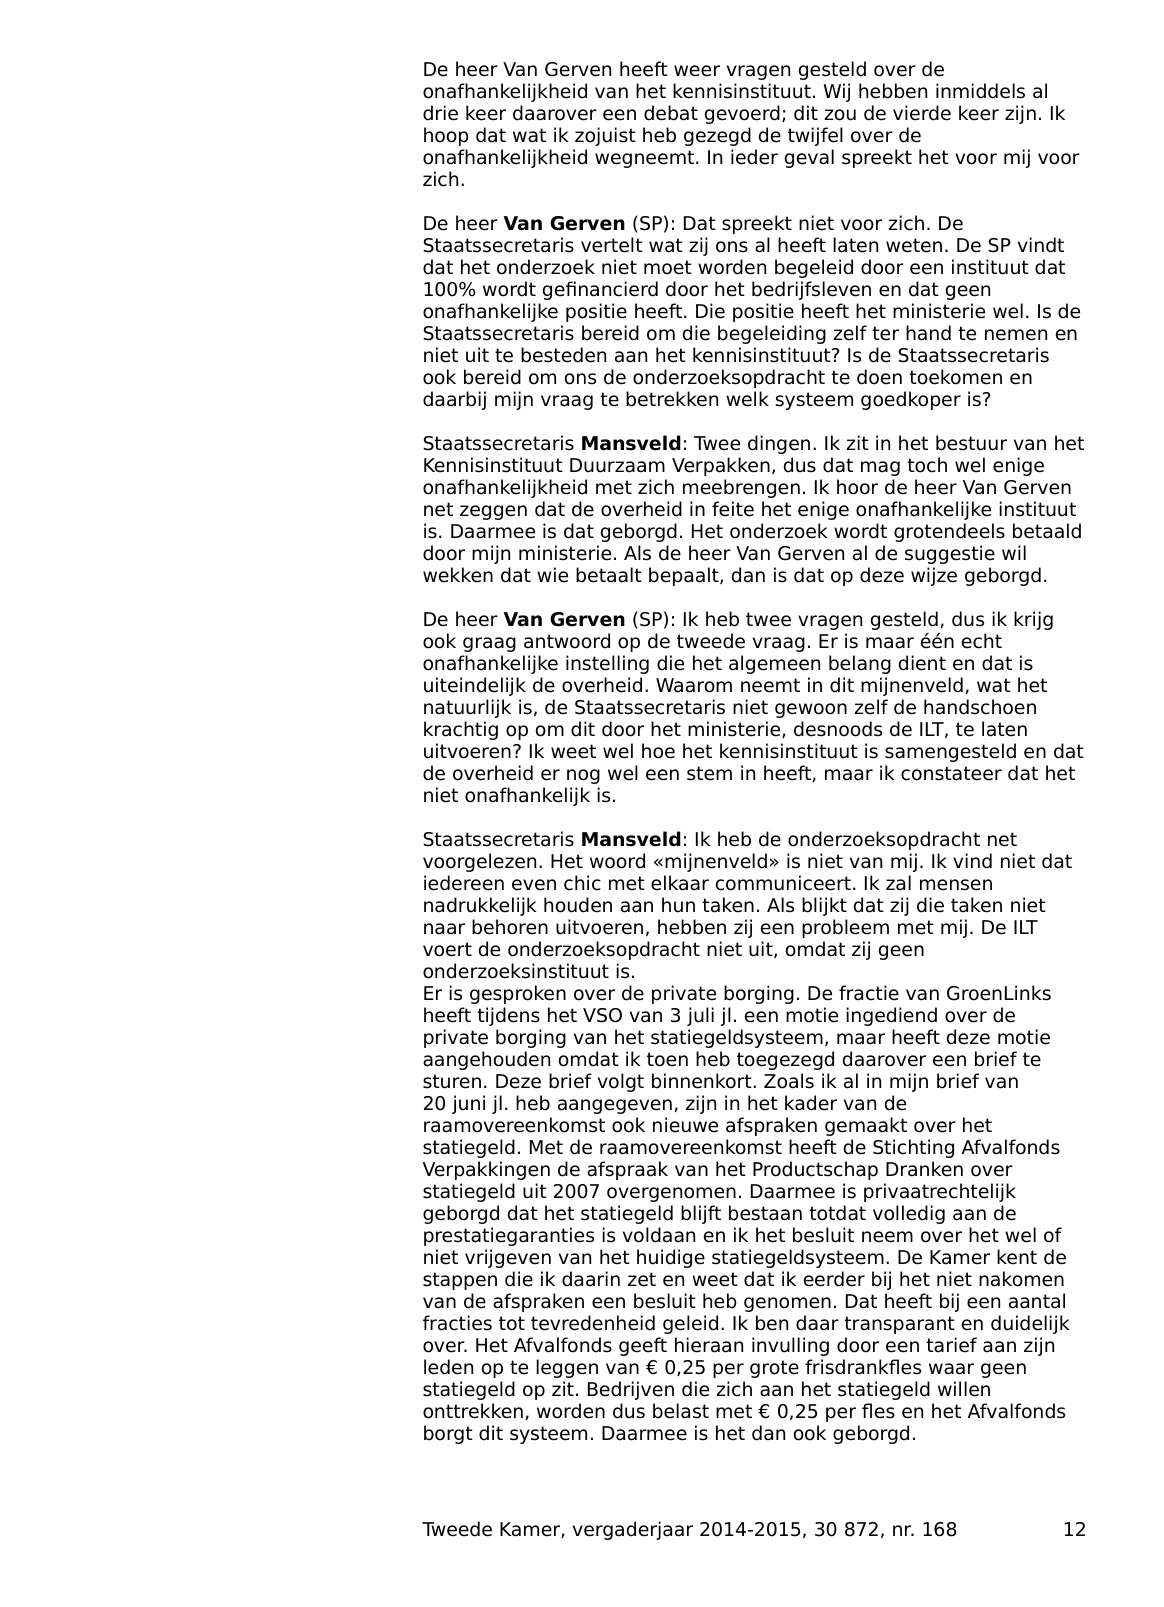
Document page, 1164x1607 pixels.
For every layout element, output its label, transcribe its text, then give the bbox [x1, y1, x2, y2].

text Er is gesproken over de private borging. De fractie van GroenLinks heeft tijdens het VSO van 3 juli jl. een motie ingediend over de private borging van het statiegeldsysteem, maar heeft deze motie aangehouden omdat ik toen heb toegezegd daarover een brief te sturen. Deze brief volgt binnenkort. Zoals ik al in mijn brief van 20 juni jl. heb aangegeven, zijn in het kader van de raamovereenkomst ook nieuwe afspraken gemaakt over het statiegeld. Met de raamovereenkomst heeft de Stichting Afvalfonds Verpakkingen de afspraak van het Productschap Dranken over statiegeld uit 2007 overgenomen. Daarmee is privaatrechtelijk geborgd dat het statiegeld blijft bestaan totdat volledig aan de prestatiegaranties is voldaan en ik het besluit neem over het wel of niet vrijgeven van het huidige statiegeldsysteem. De Kamer kent de stappen die ik daarin zet en weet dat ik eerder bij het niet nakomen van de afspraken een besluit heb genomen. Dat heeft bij een aantal fracties tot tevredenheid geleid. Ik ben daar transparant en duidelijk over. Het Afvalfonds geeft hieraan invulling door een tarief aan zijn leden op te leggen van € 0,25 per grote frisdrankfles waar geen statiegeld op zit. Bedrijven die zich aan het statiegeld willen onttrekken, worden dus belast met € 0,25 per fles en het Afvalfonds borgt dit systeem. Daarmee is het dan ook geborgd. [422, 983, 1087, 1444]
text De heer Van Gerven heeft weer vragen gesteld over de onafhankelijkheid van het kennisinstituut. Wij hebben inmiddels al drie keer daarover een debat gevoerd; dit zou de vierde keer zijn. Ik hoop dat wat ik zojuist heb gezegd de twijfel over de onafhankelijkheid wegneemt. In ieder geval spreekt het voor mij voor zich. [422, 59, 1087, 191]
text Staatssecretaris Mansveld: Ik heb de onderzoeksopdracht net voorgelezen. Het woord «mijnenveld» is niet van mij. Ik vind niet dat iedereen even chic met elkaar communiceert. Ik zal mensen nadrukkelijk houden aan hun taken. Als blijkt dat zij die taken niet naar behoren uitvoeren, hebben zij een probleem met mij. De ILT voert de onderzoeksopdracht niet uit, omdat zij geen onderzoeksinstituut is. [422, 829, 1087, 983]
text Staatssecretaris Mansveld: Twee dingen. Ik zit in het bestuur van het Kennisinstituut Duurzaam Verpakken, dus dat mag toch wel enige onafhankelijkheid met zich meebrengen. Ik hoor de heer Van Gerven net zeggen dat de overheid in feite het enige onafhankelijke instituut is. Daarmee is dat geborgd. Het onderzoek wordt grotendeels betaald door mijn ministerie. Als de heer Van Gerven al de suggestie wil wekken dat wie betaalt bepaalt, dan is dat op deze wijze geborgd. [422, 433, 1087, 587]
text De heer Van Gerven (SP): Dat spreekt niet voor zich. De Staatssecretaris vertelt wat zij ons al heeft laten weten. De SP vindt dat het onderzoek niet moet worden begeleid door een instituut dat 100% wordt gefinancierd door het bedrijfsleven en dat geen onafhankelijke positie heeft. Die positie heeft het ministerie wel. Is de Staatssecretaris bereid om die begeleiding zelf ter hand te nemen en niet uit te besteden aan het kennisinstituut? Is de Staatssecretaris ook bereid om ons de onderzoeksopdracht te doen toekomen en daarbij mijn vraag te betrekken welk systeem goedkoper is? [422, 213, 1087, 411]
text De heer Van Gerven (SP): Ik heb twee vragen gesteld, dus ik krijg ook graag antwoord op de tweede vraag. Er is maar één echt onafhankelijke instelling die het algemeen belang dient en dat is uiteindelijk de overheid. Waarom neemt in dit mijnenveld, wat het natuurlijk is, de Staatssecretaris niet gewoon zelf de handschoen krachtig op om dit door het ministerie, desnoods de ILT, te laten uitvoeren? Ik weet wel hoe het kennisinstituut is samengesteld en dat de overheid er nog wel een stem in heeft, maar ik constateer dat het niet onafhankelijk is. [422, 609, 1087, 807]
